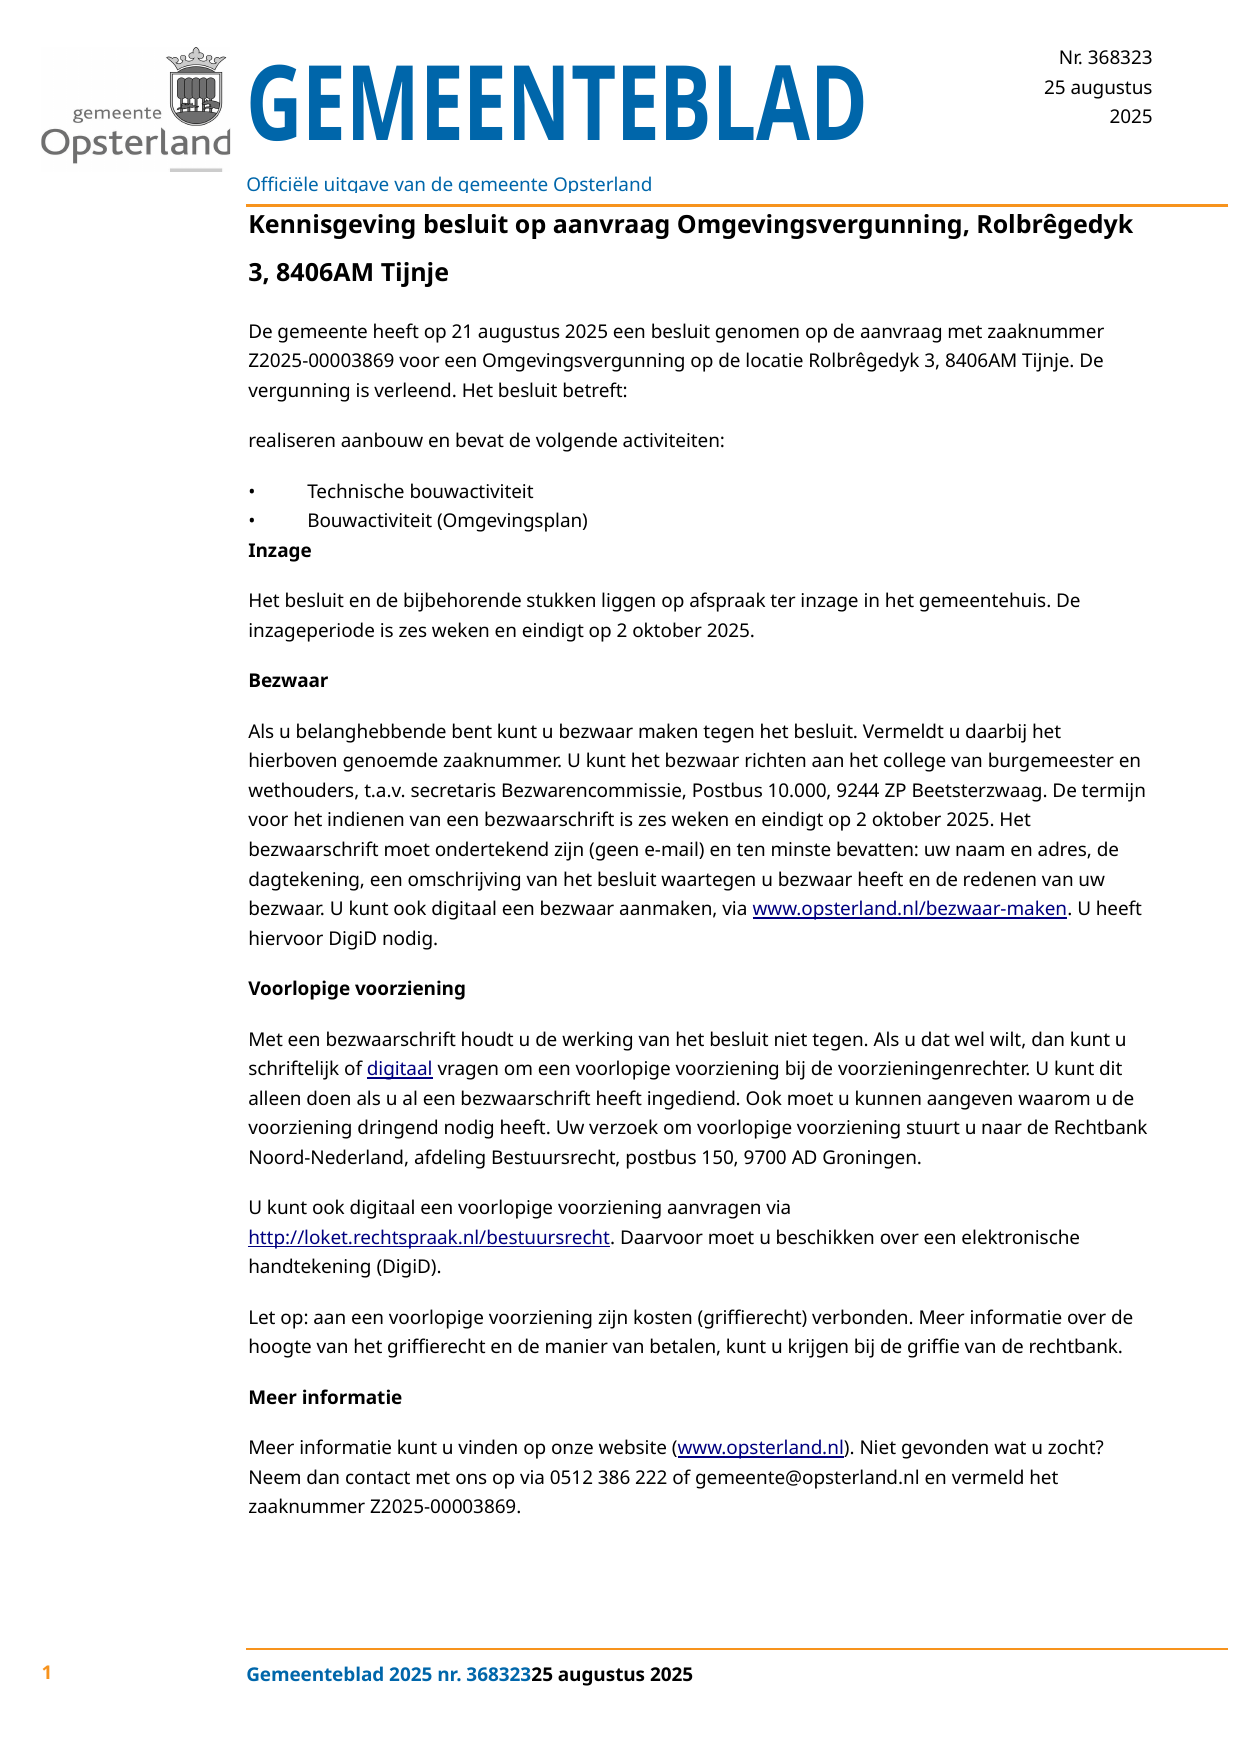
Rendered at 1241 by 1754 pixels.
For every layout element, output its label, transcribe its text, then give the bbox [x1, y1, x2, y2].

list Bouwactiviteit (Omgevingsplan) [248, 507, 1152, 533]
text Kennisgeving besluit op aanvraag Omgevingsvergunning, Rolbrêgedyk 3, 8406AM Tijnje [248, 207, 1152, 288]
text U kunt ook digitaal een voorlopige voorziening aanvragen via http://loket.rechtspraak.nl/bestuursrecht. Daarvoor moet u beschikken over een elektronische handtekening (DigiD). [248, 1194, 1152, 1279]
picture [41, 47, 231, 172]
list Technische bouwactiviteit [248, 478, 1152, 504]
text Let op: aan een voorlopige voorziening zijn kosten (griffierecht) verbonden. Meer informatie over de hoogte van het griffierecht en de manier van betalen, kunt u krijgen bij de griffie van de rechtbank. [248, 1304, 1152, 1359]
text De gemeente heeft op 21 augustus 2025 een besluit genomen op de aanvraag met zaaknummer Z2025-00003869 voor een Omgevingsvergunning op de locatie Rolbrêgedyk 3, 8406AM Tijnje. De vergunning is verleend. Het besluit betreft: [248, 318, 1152, 403]
text realiseren aanbouw en bevat de volgende activiteiten: [248, 427, 1152, 453]
text Meer informatie kunt u vinden op onze website (www.opsterland.nl). Niet gevonden wat u zocht? Neem dan contact met ons op via 0512 386 222 of gemeente@opsterland.nl en vermeld het zaaknummer Z2025-00003869. [248, 1434, 1152, 1519]
text Het besluit en de bijbehorende stukken liggen op afspraak ter inzage in het gemeentehuis. De inzageperiode is zes weken en eindigt op 2 oktober 2025. [248, 587, 1152, 643]
text Meer informatie [248, 1384, 1152, 1410]
text Met een bezwaarschrift houdt u de werking van het besluit niet tegen. Als u dat wel wilt, dan kunt u schriftelijk of digitaal vragen om een voorlopige voorziening bij de voorzieningenrechter. U kunt dit alleen doen als u al een bezwaarschrift heeft ingediend. Ook moet u kunnen aangeven waarom u de voorziening dringend nodig heeft. Uw verzoek om voorlopige voorziening stuurt u naar de Rechtbank Noord-Nederland, afdeling Bestuursrecht, postbus 150, 9700 AD Groningen. [248, 1026, 1152, 1170]
text Als u belanghebbende bent kunt u bezwaar maken tegen het besluit. Vermeldt u daarbij het hierboven genoemde zaaknummer. U kunt het bezwaar richten aan het college van burgemeester en wethouders, t.a.v. secretaris Bezwarencommissie, Postbus 10.000, 9244 ZP Beetsterzwaag. De termijn voor het indienen van een bezwaarschrift is zes weken en eindigt op 2 oktober 2025. Het bezwaarschrift moet ondertekend zijn (geen e-mail) en ten minste bevatten: uw naam en adres, de dagtekening, een omschrijving van het besluit waartegen u bezwaar heeft en de redenen van uw bezwaar. U kunt ook digitaal een bezwaar aanmaken, via www.opsterland.nl/bezwaar-maken. U heeft hiervoor DigiD nodig. [248, 718, 1152, 951]
text Voorlopige voorziening [248, 975, 1152, 1001]
text Bezwaar [248, 667, 1152, 693]
text Inzage [248, 537, 1152, 563]
